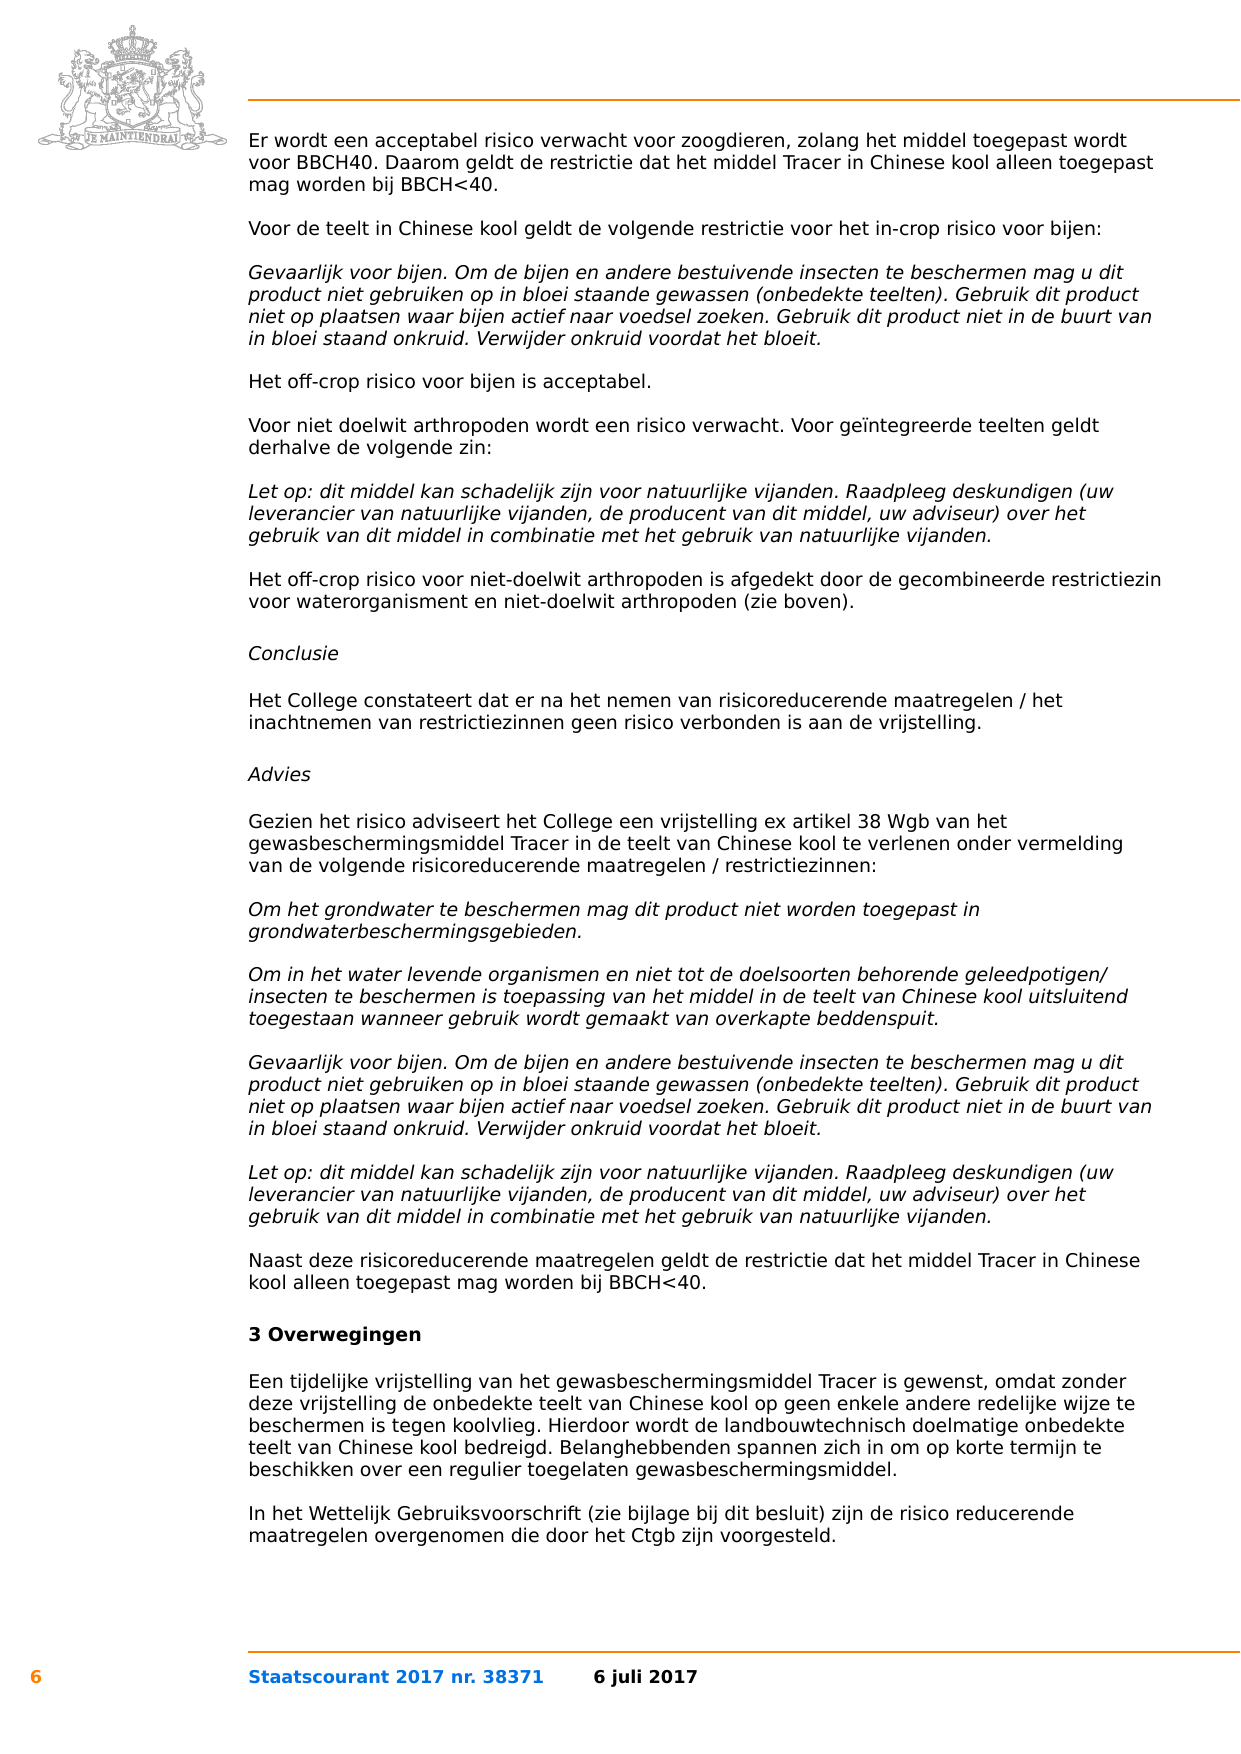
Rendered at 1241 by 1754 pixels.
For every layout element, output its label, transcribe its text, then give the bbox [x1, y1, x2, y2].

text Let op: dit middel kan schadelijk zijn voor natuurlijke vijanden. Raadpleeg deskundigen (uw leverancier van natuurlijke vijanden, de producent van dit middel, uw adviseur) over het gebruik van dit middel in combinatie met het gebruik van natuurlijke vijanden. [248, 481, 1163, 547]
text Het off-crop risico voor bijen is acceptabel. [248, 371, 1163, 393]
subtitle Conclusie [248, 643, 1163, 665]
text Gevaarlijk voor bijen. Om de bijen en andere bestuivende insecten te beschermen mag u dit product niet gebruiken op in bloei staande gewassen (onbedekte teelten). Gebruik dit product niet op plaatsen waar bijen actief naar voedsel zoeken. Gebruik dit product niet in de buurt van in bloei staand onkruid. Verwijder onkruid voordat het bloeit. [248, 262, 1163, 349]
subtitle Advies [248, 764, 1163, 786]
text Gezien het risico adviseert het College een vrijstelling ex artikel 38 Wgb van het gewasbeschermingsmiddel Tracer in de teelt van Chinese kool te verlenen onder vermelding van de volgende risicoreducerende maatregelen / restrictiezinnen: [248, 811, 1163, 877]
text Gevaarlijk voor bijen. Om de bijen en andere bestuivende insecten te beschermen mag u dit product niet gebruiken op in bloei staande gewassen (onbedekte teelten). Gebruik dit product niet op plaatsen waar bijen actief naar voedsel zoeken. Gebruik dit product niet in de buurt van in bloei staand onkruid. Verwijder onkruid voordat het bloeit. [248, 1052, 1163, 1140]
text Om het grondwater te beschermen mag dit product niet worden toegepast in grondwaterbeschermingsgebieden. [248, 898, 1163, 942]
subtitle 3 Overwegingen [248, 1324, 1163, 1346]
text Om in het water levende organismen en niet tot de doelsoorten behorende geleedpotigen/ insecten te beschermen is toepassing van het middel in de teelt van Chinese kool uitsluitend toegestaan wanneer gebruik wordt gemaakt van overkapte beddenspuit. [248, 964, 1163, 1030]
text In het Wettelijk Gebruiksvoorschrift (zie bijlage bij dit besluit) zijn de risico reducerende maatregelen overgenomen die door het Ctgb zijn voorgesteld. [248, 1502, 1163, 1546]
text Het College constateert dat er na het nemen van risicoreducerende maatregelen / het inachtnemen van restrictiezinnen geen risico verbonden is aan de vrijstelling. [248, 690, 1163, 734]
text Naast deze risicoreducerende maatregelen geldt de restrictie dat het middel Tracer in Chinese kool alleen toegepast mag worden bij BBCH<40. [248, 1250, 1163, 1294]
text Let op: dit middel kan schadelijk zijn voor natuurlijke vijanden. Raadpleeg deskundigen (uw leverancier van natuurlijke vijanden, de producent van dit middel, uw adviseur) over het gebruik van dit middel in combinatie met het gebruik van natuurlijke vijanden. [248, 1162, 1163, 1228]
text Het off-crop risico voor niet-doelwit arthropoden is afgedekt door de gecombineerde restrictiezin voor waterorganisment en niet-doelwit arthropoden (zie boven). [248, 569, 1163, 613]
picture [38, 25, 227, 150]
text Een tijdelijke vrijstelling van het gewasbeschermingsmiddel Tracer is gewenst, omdat zonder deze vrijstelling de onbedekte teelt van Chinese kool op geen enkele andere redelijke wijze te beschermen is tegen koolvlieg. Hierdoor wordt de landbouwtechnisch doelmatige onbedekte teelt van Chinese kool bedreigd. Belanghebbenden spannen zich in om op korte termijn te beschikken over een regulier toegelaten gewasbeschermingsmiddel. [248, 1371, 1163, 1481]
text Voor de teelt in Chinese kool geldt de volgende restrictie voor het in-crop risico voor bijen: [248, 218, 1163, 240]
text Er wordt een acceptabel risico verwacht voor zoogdieren, zolang het middel toegepast wordt voor BBCH40. Daarom geldt de restrictie dat het middel Tracer in Chinese kool alleen toegepast mag worden bij BBCH<40. [248, 130, 1163, 196]
text Voor niet doelwit arthropoden wordt een risico verwacht. Voor geïntegreerde teelten geldt derhalve de volgende zin: [248, 415, 1163, 459]
